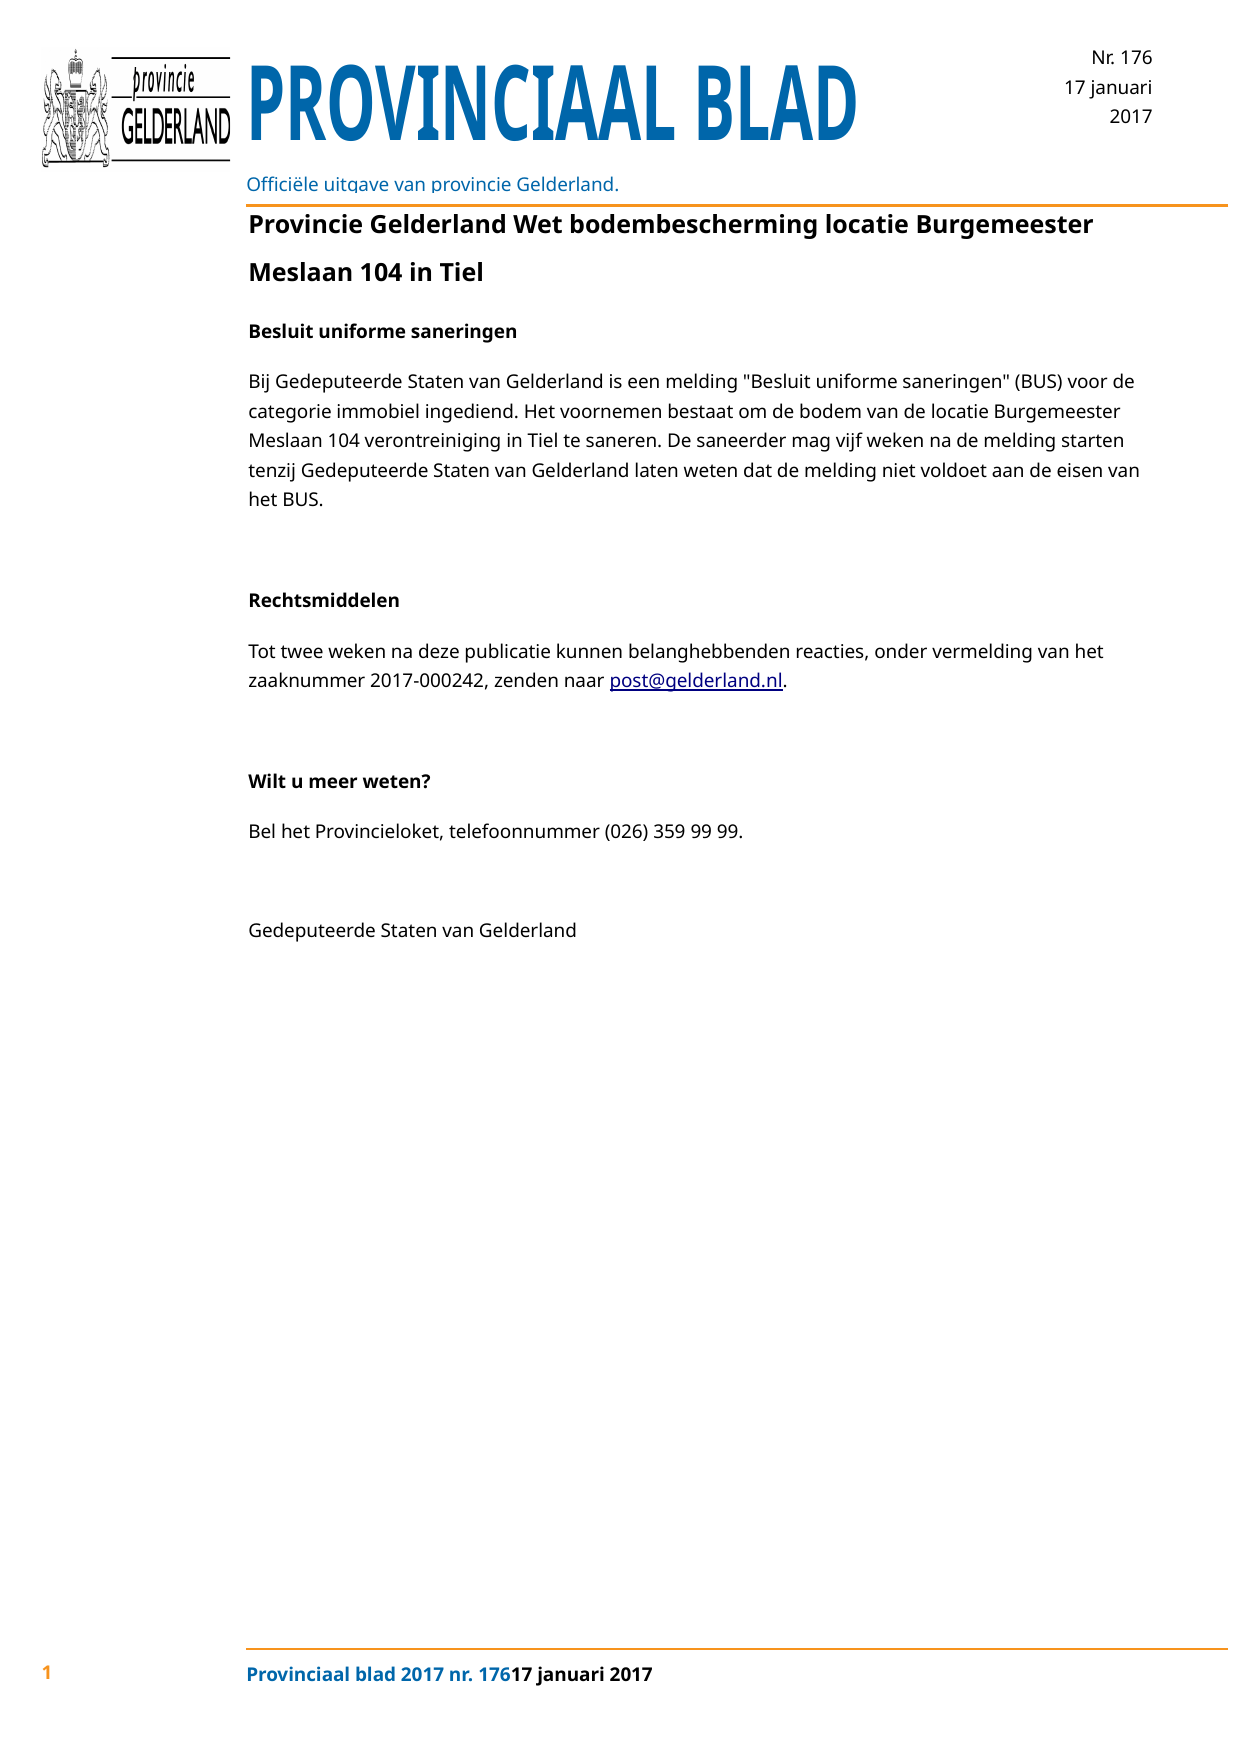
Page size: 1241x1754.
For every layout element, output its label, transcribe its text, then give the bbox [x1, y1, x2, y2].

text Provincie Gelderland Wet bodembescherming locatie Burgemeester Meslaan 104 in Tiel [248, 207, 1152, 288]
text Tot twee weken na deze publicatie kunnen belanghebbenden reacties, onder vermelding van het zaaknummer 2017-000242, zenden naar post@gelderland.nl. [248, 638, 1152, 693]
text Bel het Provincieloket, telefoonnummer (026) 359 99 99. [248, 819, 1152, 844]
picture [41, 47, 231, 172]
text Besluit uniforme saneringen [248, 318, 1152, 344]
text Rechtsmiddelen [248, 587, 1152, 613]
text Bij Gedeputeerde Staten van Gelderland is een melding "Besluit uniforme saneringen" (BUS) voor de categorie immobiel ingediend. Het voornemen bestaat om de bodem van de locatie Burgemeester Meslaan 104 verontreiniging in Tiel te saneren. De saneerder mag vijf weken na de melding starten tenzij Gedeputeerde Staten van Gelderland laten weten dat de melding niet voldoet aan de eisen van het BUS. [248, 368, 1152, 512]
text Wilt u meer weten? [248, 768, 1152, 794]
text Gedeputeerde Staten van Gelderland [248, 917, 1152, 943]
